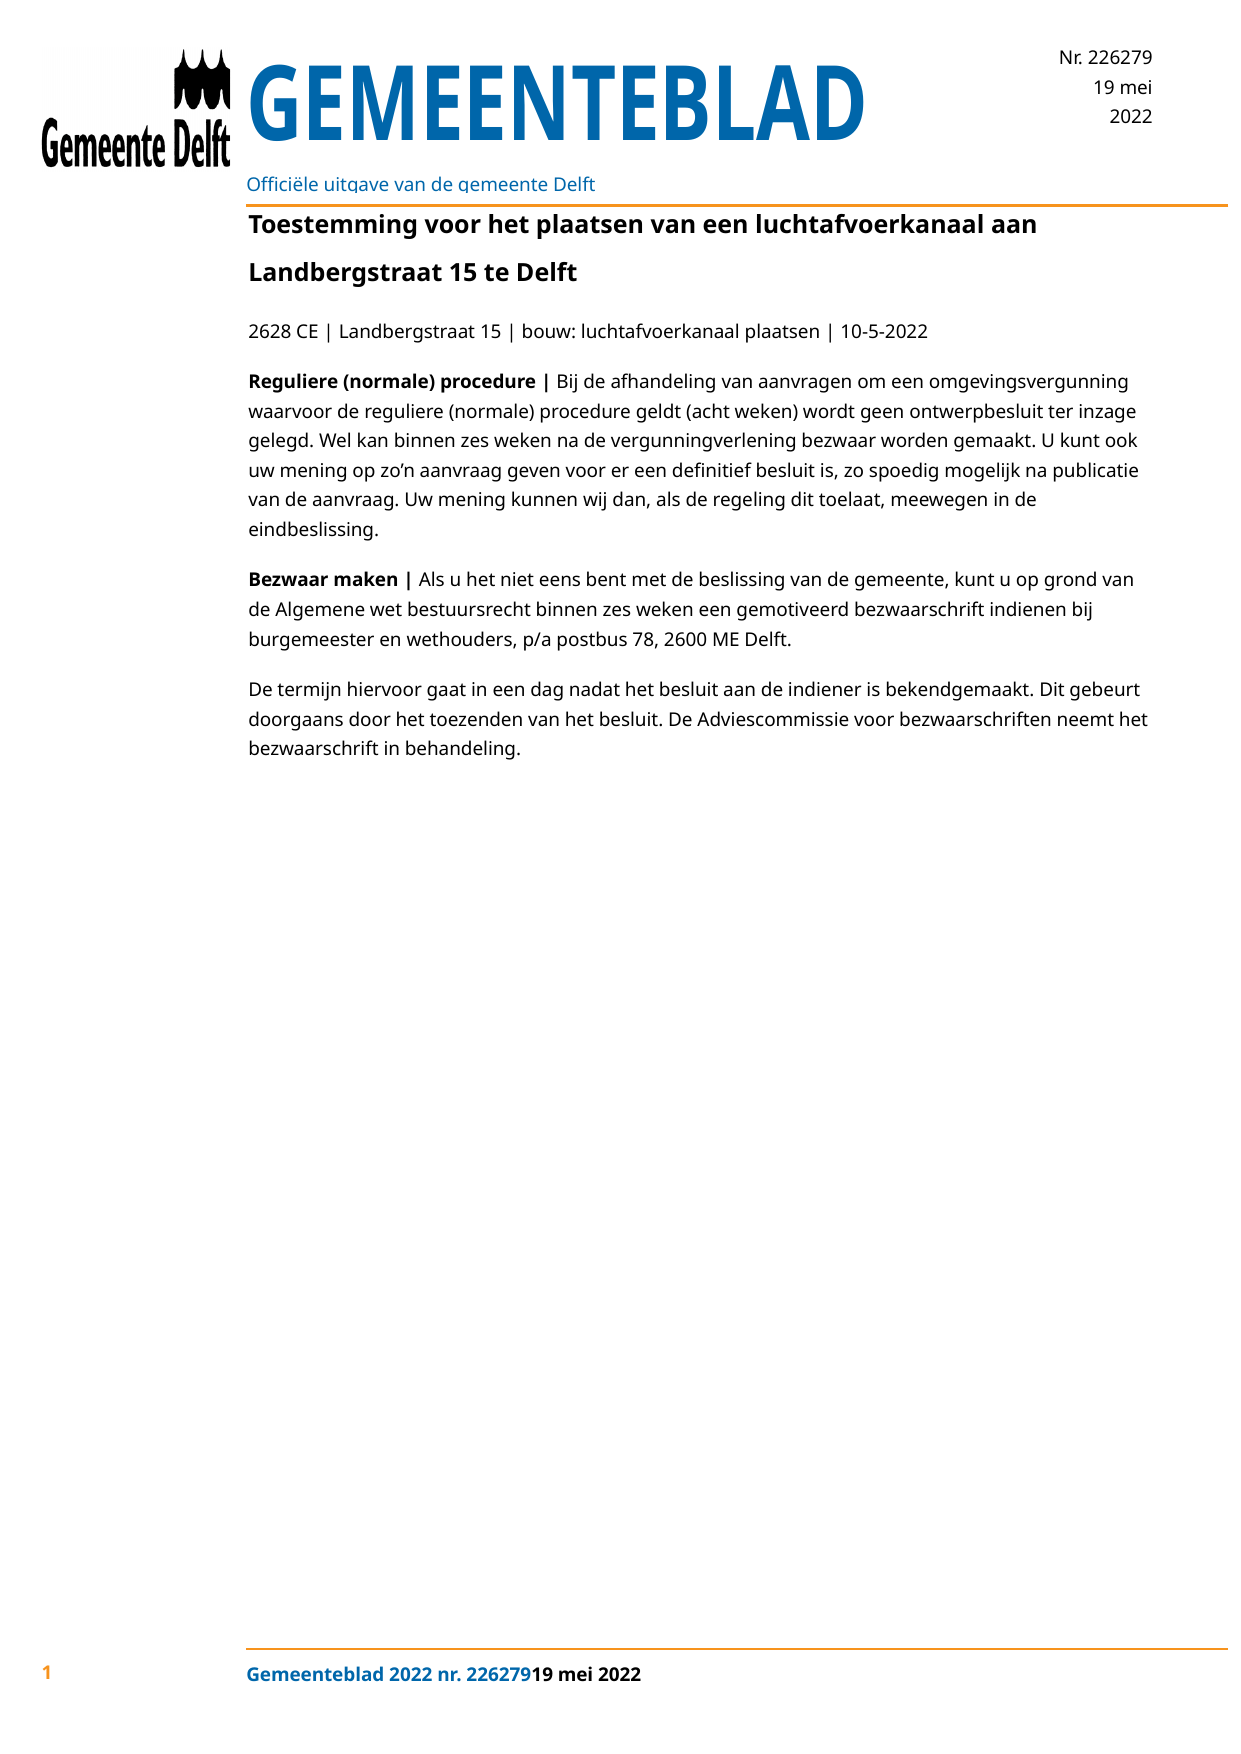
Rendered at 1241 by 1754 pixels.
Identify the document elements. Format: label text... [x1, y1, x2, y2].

text Bezwaar maken | Als u het niet eens bent met de beslissing van de gemeente, kunt u op grond van de Algemene wet bestuursrecht binnen zes weken een gemotiveerd bezwaarschrift indienen bij burgemeester en wethouders, p/a postbus 78, 2600 ME Delft. [248, 567, 1152, 652]
text 2628 CE | Landbergstraat 15 | bouw: luchtafvoerkanaal plaatsen | 10-5-2022 [248, 318, 1152, 344]
text De termijn hiervoor gaat in een dag nadat het besluit aan de indiener is bekendgemaakt. Dit gebeurt doorgaans door het toezenden van het besluit. De Adviescommissie voor bezwaarschriften neemt het bezwaarschrift in behandeling. [248, 676, 1152, 761]
text Reguliere (normale) procedure | Bij de afhandeling van aanvragen om een omgevingsvergunning waarvoor de reguliere (normale) procedure geldt (acht weken) wordt geen ontwerpbesluit ter inzage gelegd. Wel kan binnen zes weken na de vergunningverlening bezwaar worden gemaakt. U kunt ook uw mening op zo’n aanvraag geven voor er een definitief besluit is, zo spoedig mogelijk na publicatie van de aanvraag. Uw mening kunnen wij dan, als de regeling dit toelaat, meewegen in de eindbeslissing. [248, 368, 1152, 542]
text Toestemming voor het plaatsen van een luchtafvoerkanaal aan Landbergstraat 15 te Delft [248, 207, 1152, 288]
picture [41, 47, 231, 172]
